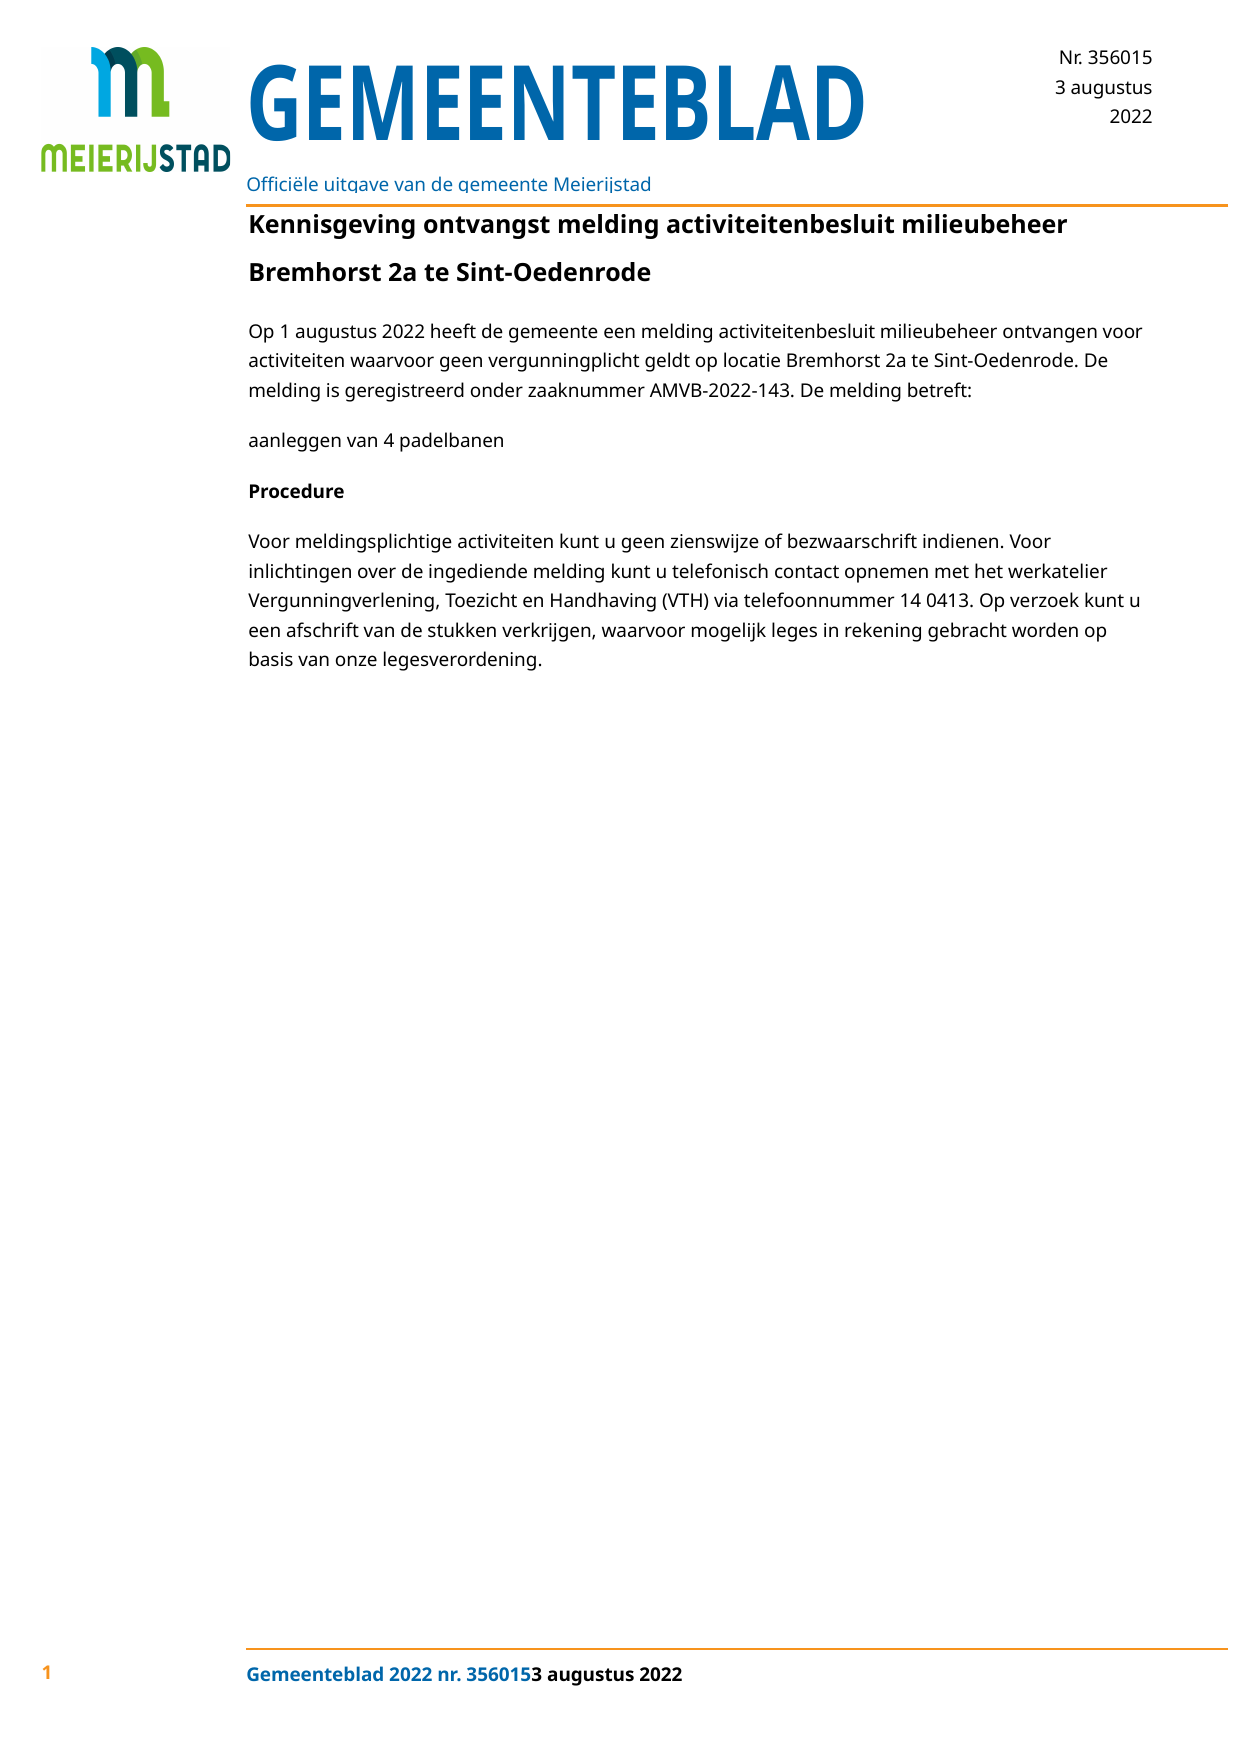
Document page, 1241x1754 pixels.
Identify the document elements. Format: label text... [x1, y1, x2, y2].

text Procedure [248, 478, 1152, 504]
picture [41, 47, 231, 172]
text Op 1 augustus 2022 heeft de gemeente een melding activiteitenbesluit milieubeheer ontvangen voor activiteiten waarvoor geen vergunningplicht geldt op locatie Bremhorst 2a te Sint-Oedenrode. De melding is geregistreerd onder zaaknummer AMVB-2022-143. De melding betreft: [248, 318, 1152, 403]
text aanleggen van 4 padelbanen [248, 427, 1152, 453]
text Voor meldingsplichtige activiteiten kunt u geen zienswijze of bezwaarschrift indienen. Voor inlichtingen over de ingediende melding kunt u telefonisch contact opnemen met het werkatelier Vergunningverlening, Toezicht en Handhaving (VTH) via telefoonnummer 14 0413. Op verzoek kunt u een afschrift van de stukken verkrijgen, waarvoor mogelijk leges in rekening gebracht worden op basis van onze legesverordening. [248, 528, 1152, 672]
text Kennisgeving ontvangst melding activiteitenbesluit milieubeheer Bremhorst 2a te Sint-Oedenrode [248, 207, 1152, 288]
